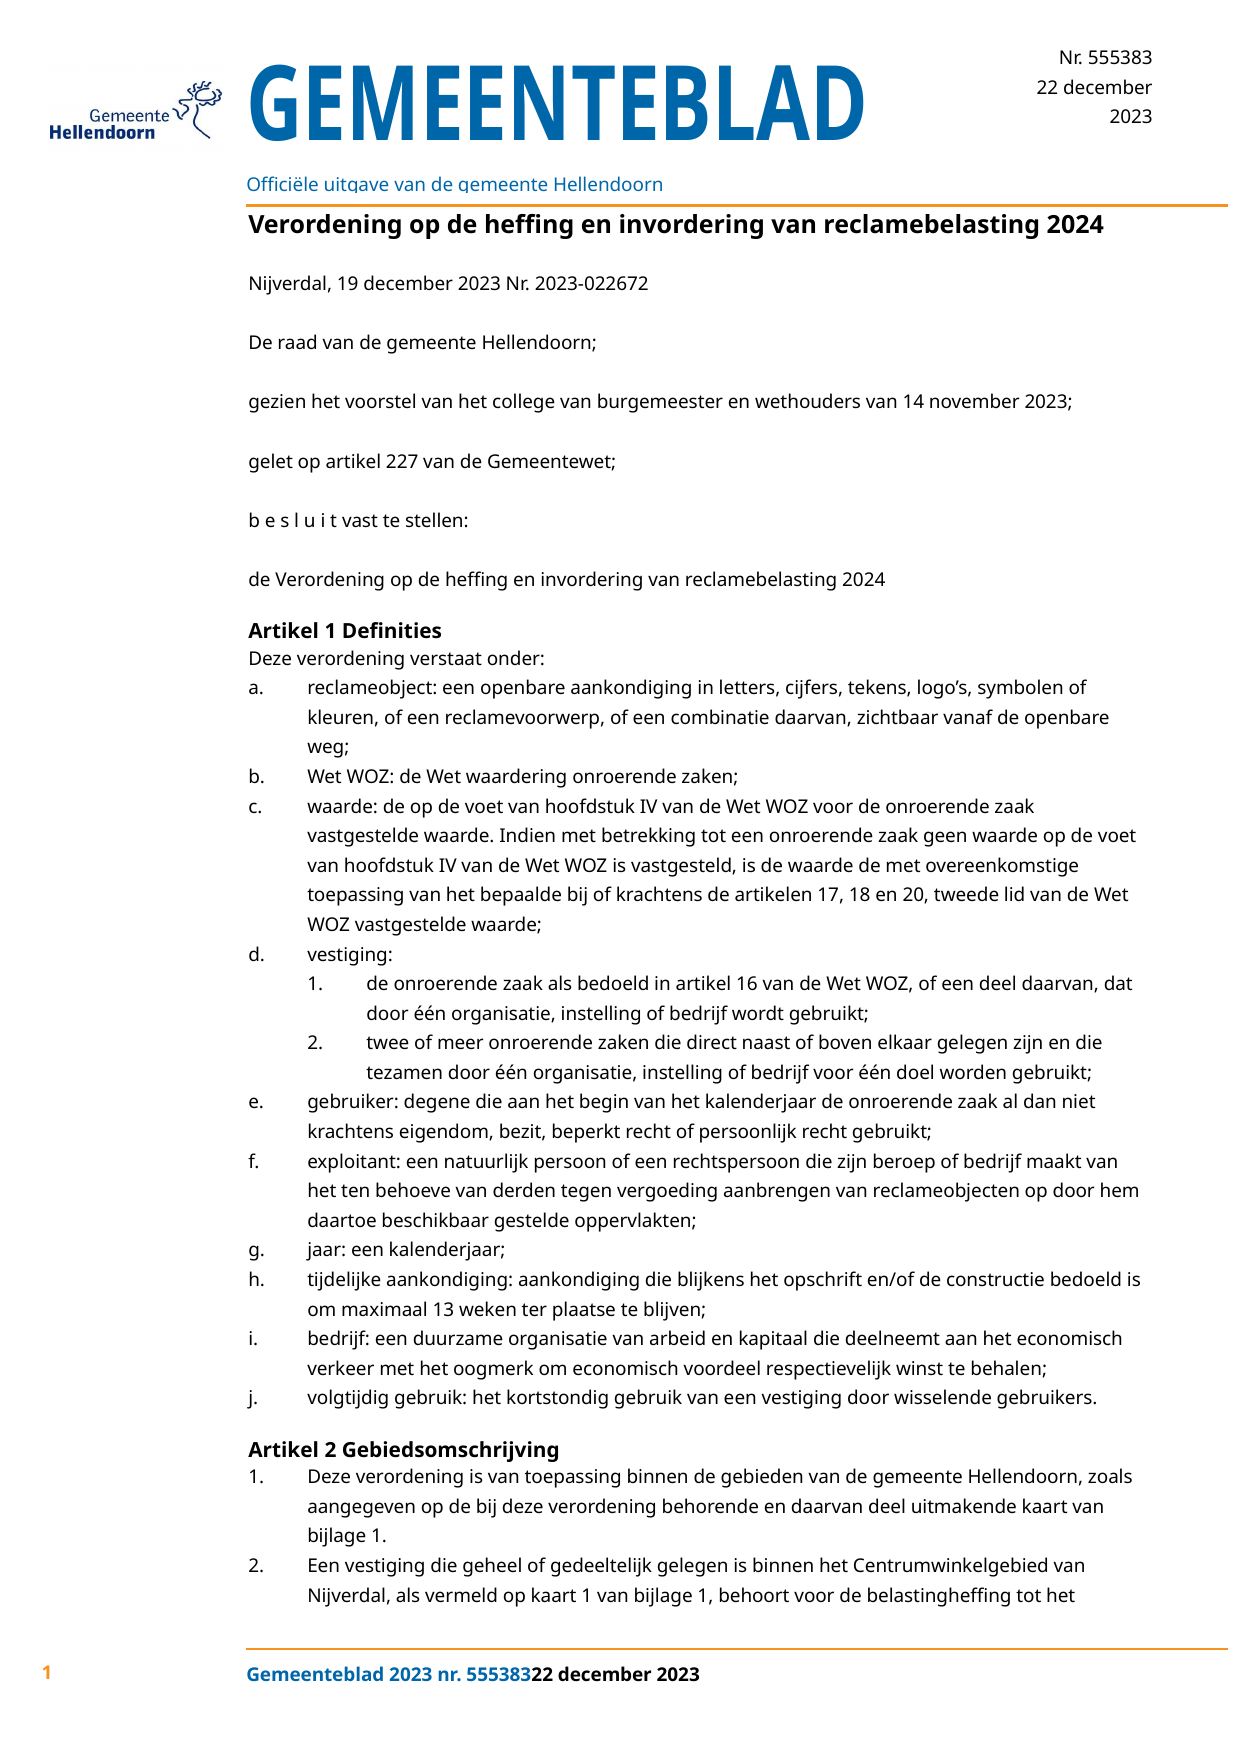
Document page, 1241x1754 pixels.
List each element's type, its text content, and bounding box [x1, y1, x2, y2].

list bedrijf: een duurzame organisatie van arbeid en kapitaal die deelneemt aan het economisch verkeer met het oogmerk om economisch voordeel respectievelijk winst te behalen; [248, 1325, 1152, 1381]
picture [41, 47, 231, 172]
text De raad van de gemeente Hellendoorn; [248, 329, 1152, 355]
text Deze verordening verstaat onder: [248, 645, 1152, 671]
list waarde: de op de voet van hoofdstuk IV van de Wet WOZ voor de onroerende zaak vastgestelde waarde. Indien met betrekking tot een onroerende zaak geen waarde op de voet van hoofdstuk IV van de Wet WOZ is vastgesteld, is de waarde de met overeenkomstige toepassing van het bepaalde bij of krachtens de artikelen 17, 18 en 20, tweede lid van de Wet WOZ vastgestelde waarde; [248, 793, 1152, 937]
list Een vestiging die geheel of gedeeltelijk gelegen is binnen het Centrumwinkelgebied van Nijverdal, als vermeld op kaart 1 van bijlage 1, behoort voor de belastingheffing tot het [248, 1552, 1152, 1607]
list reclameobject: een openbare aankondiging in letters, cijfers, tekens, logo’s, symbolen of kleuren, of een reclamevoorwerp, of een combinatie daarvan, zichtbaar vanaf de openbare weg; [248, 674, 1152, 759]
text b e s l u i t vast te stellen: [248, 507, 1152, 533]
list de onroerende zaak als bedoeld in artikel 16 van de Wet WOZ, of een deel daarvan, dat door één organisatie, instelling of bedrijf wordt gebruikt; [307, 970, 1152, 1026]
text Artikel 2 Gebiedsomschrijving [248, 1435, 1152, 1463]
text de Verordening op de heffing en invordering van reclamebelasting 2024 [248, 566, 1152, 592]
text gezien het voorstel van het college van burgemeester en wethouders van 14 november 2023; [248, 389, 1152, 414]
text Verordening op de heffing en invordering van reclamebelasting 2024 [248, 207, 1152, 241]
text Artikel 1 Definities [248, 617, 1152, 645]
list tijdelijke aankondiging: aankondiging die blijkens het opschrift en/of de constructie bedoeld is om maximaal 13 weken ter plaatse te blijven; [248, 1266, 1152, 1322]
list vestiging: [248, 941, 1152, 967]
list exploitant: een natuurlijk persoon of een rechtspersoon die zijn beroep of bedrijf maakt van het ten behoeve van derden tegen vergoeding aanbrengen van reclameobjecten op door hem daartoe beschikbaar gestelde oppervlakten; [248, 1148, 1152, 1233]
list jaar: een kalenderjaar; [248, 1237, 1152, 1262]
list Deze verordening is van toepassing binnen de gebieden van de gemeente Hellendoorn, zoals aangegeven op de bij deze verordening behorende en daarvan deel uitmakende kaart van bijlage 1. [248, 1463, 1152, 1548]
list gebruiker: degene die aan het begin van het kalenderjaar de onroerende zaak al dan niet krachtens eigendom, bezit, beperkt recht of persoonlijk recht gebruikt; [248, 1089, 1152, 1144]
text Nijverdal, 19 december 2023 Nr. 2023-022672 [248, 270, 1152, 296]
list Wet WOZ: de Wet waardering onroerende zaken; [248, 763, 1152, 789]
list volgtijdig gebruik: het kortstondig gebruik van een vestiging door wisselende gebruikers. [248, 1384, 1152, 1410]
text gelet op artikel 227 van de Gemeentewet; [248, 448, 1152, 473]
list twee of meer onroerende zaken die direct naast of boven elkaar gelegen zijn en die tezamen door één organisatie, instelling of bedrijf voor één doel worden gebruikt; [307, 1029, 1152, 1085]
